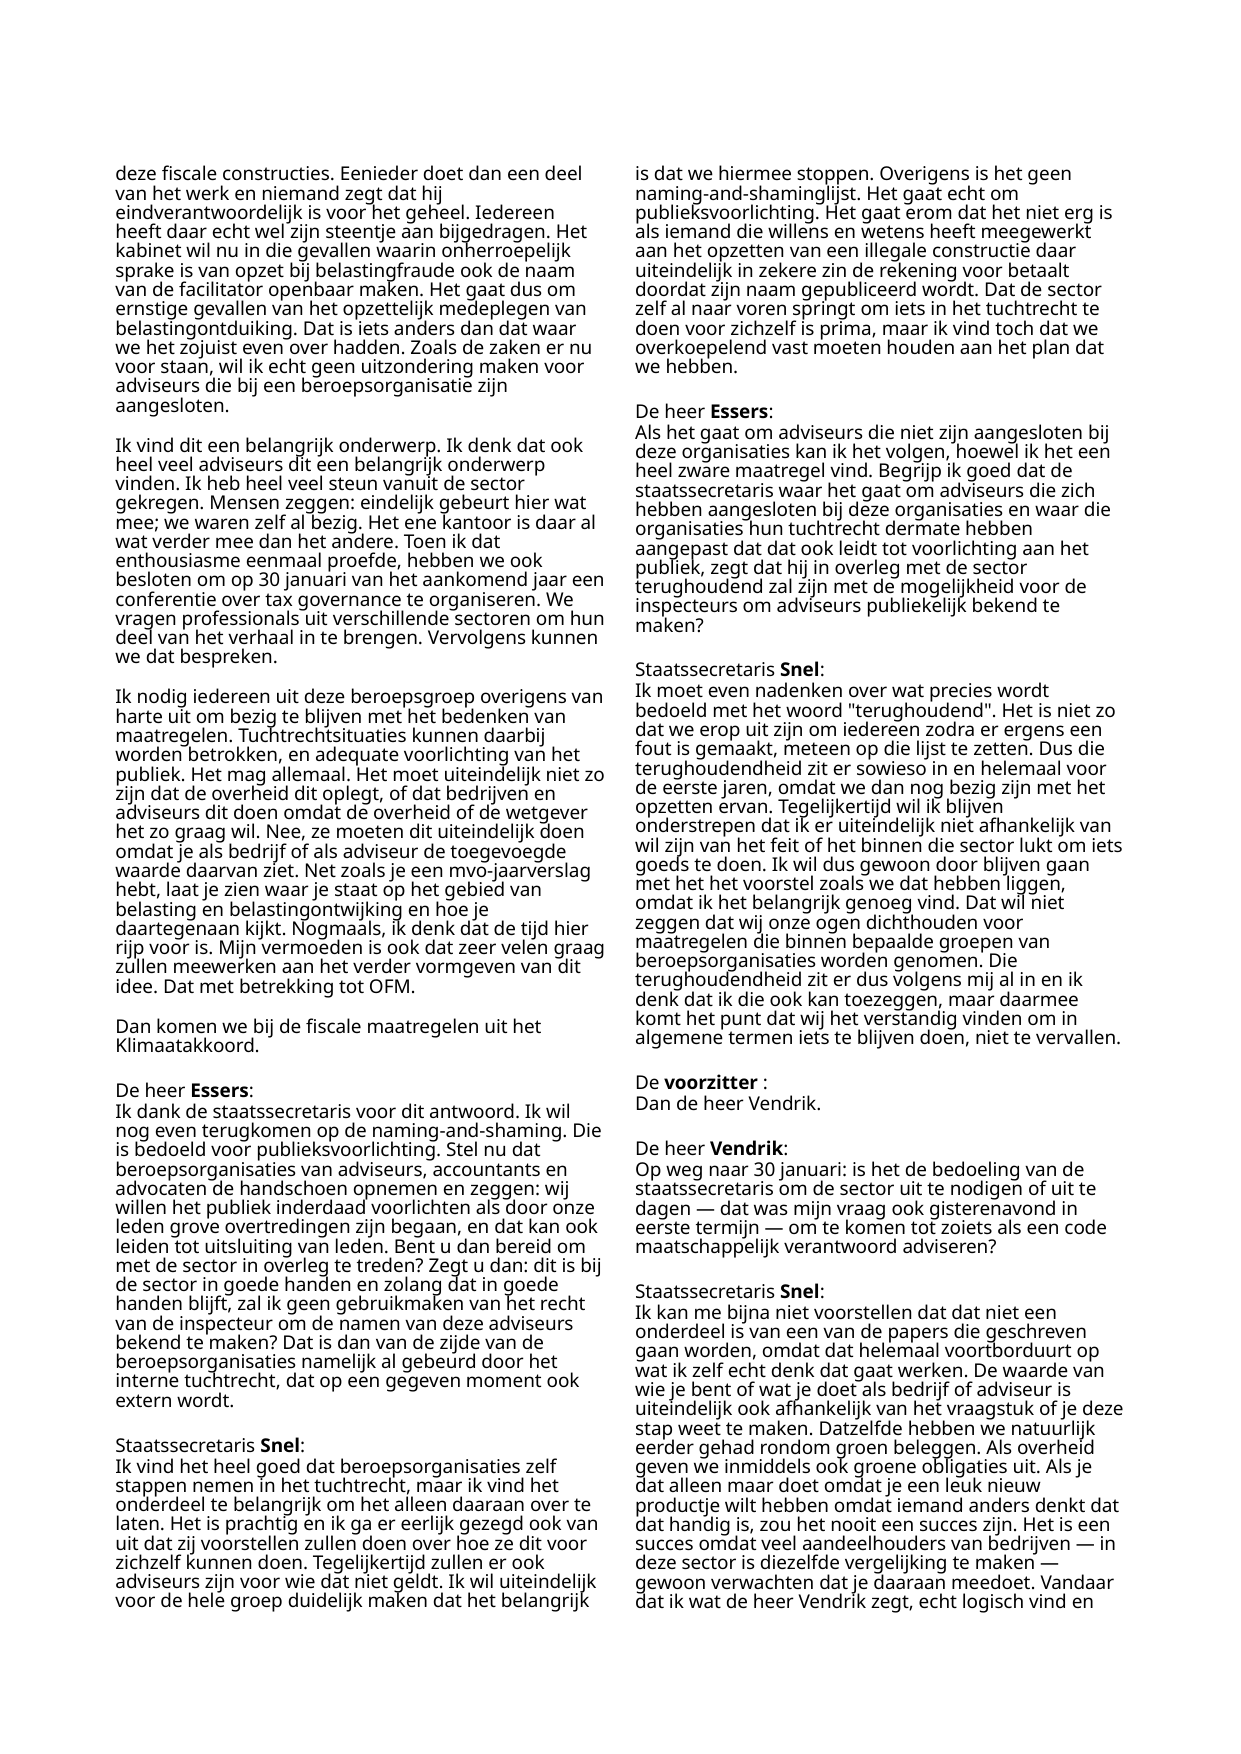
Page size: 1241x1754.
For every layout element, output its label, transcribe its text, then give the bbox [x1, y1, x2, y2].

text Dan komen we bij de fiscale maatregelen uit het Klimaatakkoord. [115, 1018, 605, 1056]
text Staatssecretaris Snel: [635, 657, 1125, 682]
text is dat we hiermee stoppen. Overigens is het geen naming-and-shaminglijst. Het gaat echt om publieksvoorlichting. Het gaat erom dat het niet erg is als iemand die willens en wetens heeft meegewerkt aan het opzetten van een illegale constructie daar uiteindelijk in zekere zin de rekening voor betaalt doordat zijn naam gepubliceerd wordt. Dat de sector zelf al naar voren springt om iets in het tuchtrecht te doen voor zichzelf is prima, maar ik vind toch dat we overkoepelend vast moeten houden aan het plan dat we hebben. [635, 165, 1125, 377]
text Ik dank de staatssecretaris voor dit antwoord. Ik wil nog even terugkomen op de naming-and-shaming. Die is bedoeld voor publieksvoorlichting. Stel nu dat beroepsorganisaties van adviseurs, accountants en advocaten de handschoen opnemen en zeggen: wij willen het publiek inderdaad voorlichten als door onze leden grove overtredingen zijn begaan, en dat kan ook leiden tot uitsluiting van leden. Bent u dan bereid om met de sector in overleg te treden? Zegt u dan: dit is bij de sector in goede handen en zolang dat in goede handen blijft, zal ik geen gebruikmaken van het recht van de inspecteur om de namen van deze adviseurs bekend te maken? Dat is dan van de zijde van de beroepsorganisaties namelijk al gebeurd door het interne tuchtrecht, dat op een gegeven moment ook extern wordt. [115, 1103, 605, 1411]
text Op weg naar 30 januari: is het de bedoeling van de staatssecretaris om de sector uit te nodigen of uit te dagen — dat was mijn vraag ook gisterenavond in eerste termijn — om te komen tot zoiets als een code maatschappelijk verantwoord adviseren? [635, 1161, 1125, 1257]
text Ik vind dit een belangrijk onderwerp. Ik denk dat ook heel veel adviseurs dit een belangrijk onderwerp vinden. Ik heb heel veel steun vanuit de sector gekregen. Mensen zeggen: eindelijk gebeurt hier wat mee; we waren zelf al bezig. Het ene kantoor is daar al wat verder mee dan het andere. Toen ik dat enthousiasme eenmaal proefde, hebben we ook besloten om op 30 januari van het aankomend jaar een conferentie over tax governance te organiseren. We vragen professionals uit verschillende sectoren om hun deel van het verhaal in te brengen. Vervolgens kunnen we dat bespreken. [115, 437, 605, 668]
text De heer Vendrik: [635, 1135, 1125, 1161]
text De voorzitter : [635, 1069, 1125, 1095]
text Ik kan me bijna niet voorstellen dat dat niet een onderdeel is van een van de papers die geschreven gaan worden, omdat dat helemaal voortborduurt op wat ik zelf echt denk dat gaat werken. De waarde van wie je bent of wat je doet als bedrijf of adviseur is uiteindelijk ook afhankelijk van het vraagstuk of je deze stap weet te maken. Datzelfde hebben we natuurlijk eerder gehad rondom groen beleggen. Als overheid geven we inmiddels ook groene obligaties uit. Als je dat alleen maar doet omdat je een leuk nieuw productje wilt hebben omdat iemand anders denkt dat dat handig is, zou het nooit een succes zijn. Het is een succes omdat veel aandeelhouders van bedrijven — in deze sector is diezelfde vergelijking te maken — gewoon verwachten dat je daaraan meedoet. Vandaar dat ik wat de heer Vendrik zegt, echt logisch vind en [635, 1304, 1125, 1612]
text Ik moet even nadenken over wat precies wordt bedoeld met het woord "terughoudend". Het is niet zo dat we erop uit zijn om iedereen zodra er ergens een fout is gemaakt, meteen op die lijst te zetten. Dus die terughoudendheid zit er sowieso in en helemaal voor de eerste jaren, omdat we dan nog bezig zijn met het opzetten ervan. Tegelijkertijd wil ik blijven onderstrepen dat ik er uiteindelijk niet afhankelijk van wil zijn van het feit of het binnen die sector lukt om iets goeds te doen. Ik wil dus gewoon door blijven gaan met het het voorstel zoals we dat hebben liggen, omdat ik het belangrijk genoeg vind. Dat wil niet zeggen dat wij onze ogen dichthouden voor maatregelen die binnen bepaalde groepen van beroepsorganisaties worden genomen. Die terughoudendheid zit er dus volgens mij al in en ik denk dat ik die ook kan toezeggen, maar daarmee komt het punt dat wij het verstandig vinden om in algemene termen iets te blijven doen, niet te vervallen. [635, 682, 1125, 1048]
text Als het gaat om adviseurs die niet zijn aangesloten bij deze organisaties kan ik het volgen, hoewel ik het een heel zware maatregel vind. Begrijp ik goed dat de staatssecretaris waar het gaat om adviseurs die zich hebben aangesloten bij deze organisaties en waar die organisaties hun tuchtrecht dermate hebben aangepast dat dat ook leidt tot voorlichting aan het publiek, zegt dat hij in overleg met de sector terughoudend zal zijn met de mogelijkheid voor de inspecteurs om adviseurs publiekelijk bekend te maken? [635, 424, 1125, 636]
text Ik nodig iedereen uit deze beroepsgroep overigens van harte uit om bezig te blijven met het bedenken van maatregelen. Tuchtrechtsituaties kunnen daarbij worden betrokken, en adequate voorlichting van het publiek. Het mag allemaal. Het moet uiteindelijk niet zo zijn dat de overheid dit oplegt, of dat bedrijven en adviseurs dit doen omdat de overheid of de wetgever het zo graag wil. Nee, ze moeten dit uiteindelijk doen omdat je als bedrijf of als adviseur de toegevoegde waarde daarvan ziet. Net zoals je een mvo-jaarverslag hebt, laat je zien waar je staat op het gebied van belasting en belastingontwijking en hoe je daartegenaan kijkt. Nogmaals, ik denk dat de tijd hier rijp voor is. Mijn vermoeden is ook dat zeer velen graag zullen meewerken aan het verder vormgeven van dit idee. Dat met betrekking tot OFM. [115, 688, 605, 997]
text De heer Essers: [635, 398, 1125, 424]
text Ik vind het heel goed dat beroepsorganisaties zelf stappen nemen in het tuchtrecht, maar ik vind het onderdeel te belangrijk om het alleen daaraan over te laten. Het is prachtig en ik ga er eerlijk gezegd ook van uit dat zij voorstellen zullen doen over hoe ze dit voor zichzelf kunnen doen. Tegelijkertijd zullen er ook adviseurs zijn voor wie dat niet geldt. Ik wil uiteindelijk voor de hele groep duidelijk maken dat het belangrijk [115, 1458, 605, 1612]
text Staatssecretaris Snel: [635, 1278, 1125, 1304]
text De heer Essers: [115, 1077, 605, 1103]
text Dan de heer Vendrik. [635, 1095, 1125, 1114]
text Staatssecretaris Snel: [115, 1432, 605, 1458]
text deze fiscale constructies. Eenieder doet dan een deel van het werk en niemand zegt dat hij eindverantwoordelijk is voor het geheel. Iedereen heeft daar echt wel zijn steentje aan bijgedragen. Het kabinet wil nu in die gevallen waarin onherroepelijk sprake is van opzet bij belastingfraude ook de naam van de facilitator openbaar maken. Het gaat dus om ernstige gevallen van het opzettelijk medeplegen van belastingontduiking. Dat is iets anders dan dat waar we het zojuist even over hadden. Zoals de zaken er nu voor staan, wil ik echt geen uitzondering maken voor adviseurs die bij een beroepsorganisatie zijn aangesloten. [115, 165, 605, 416]
